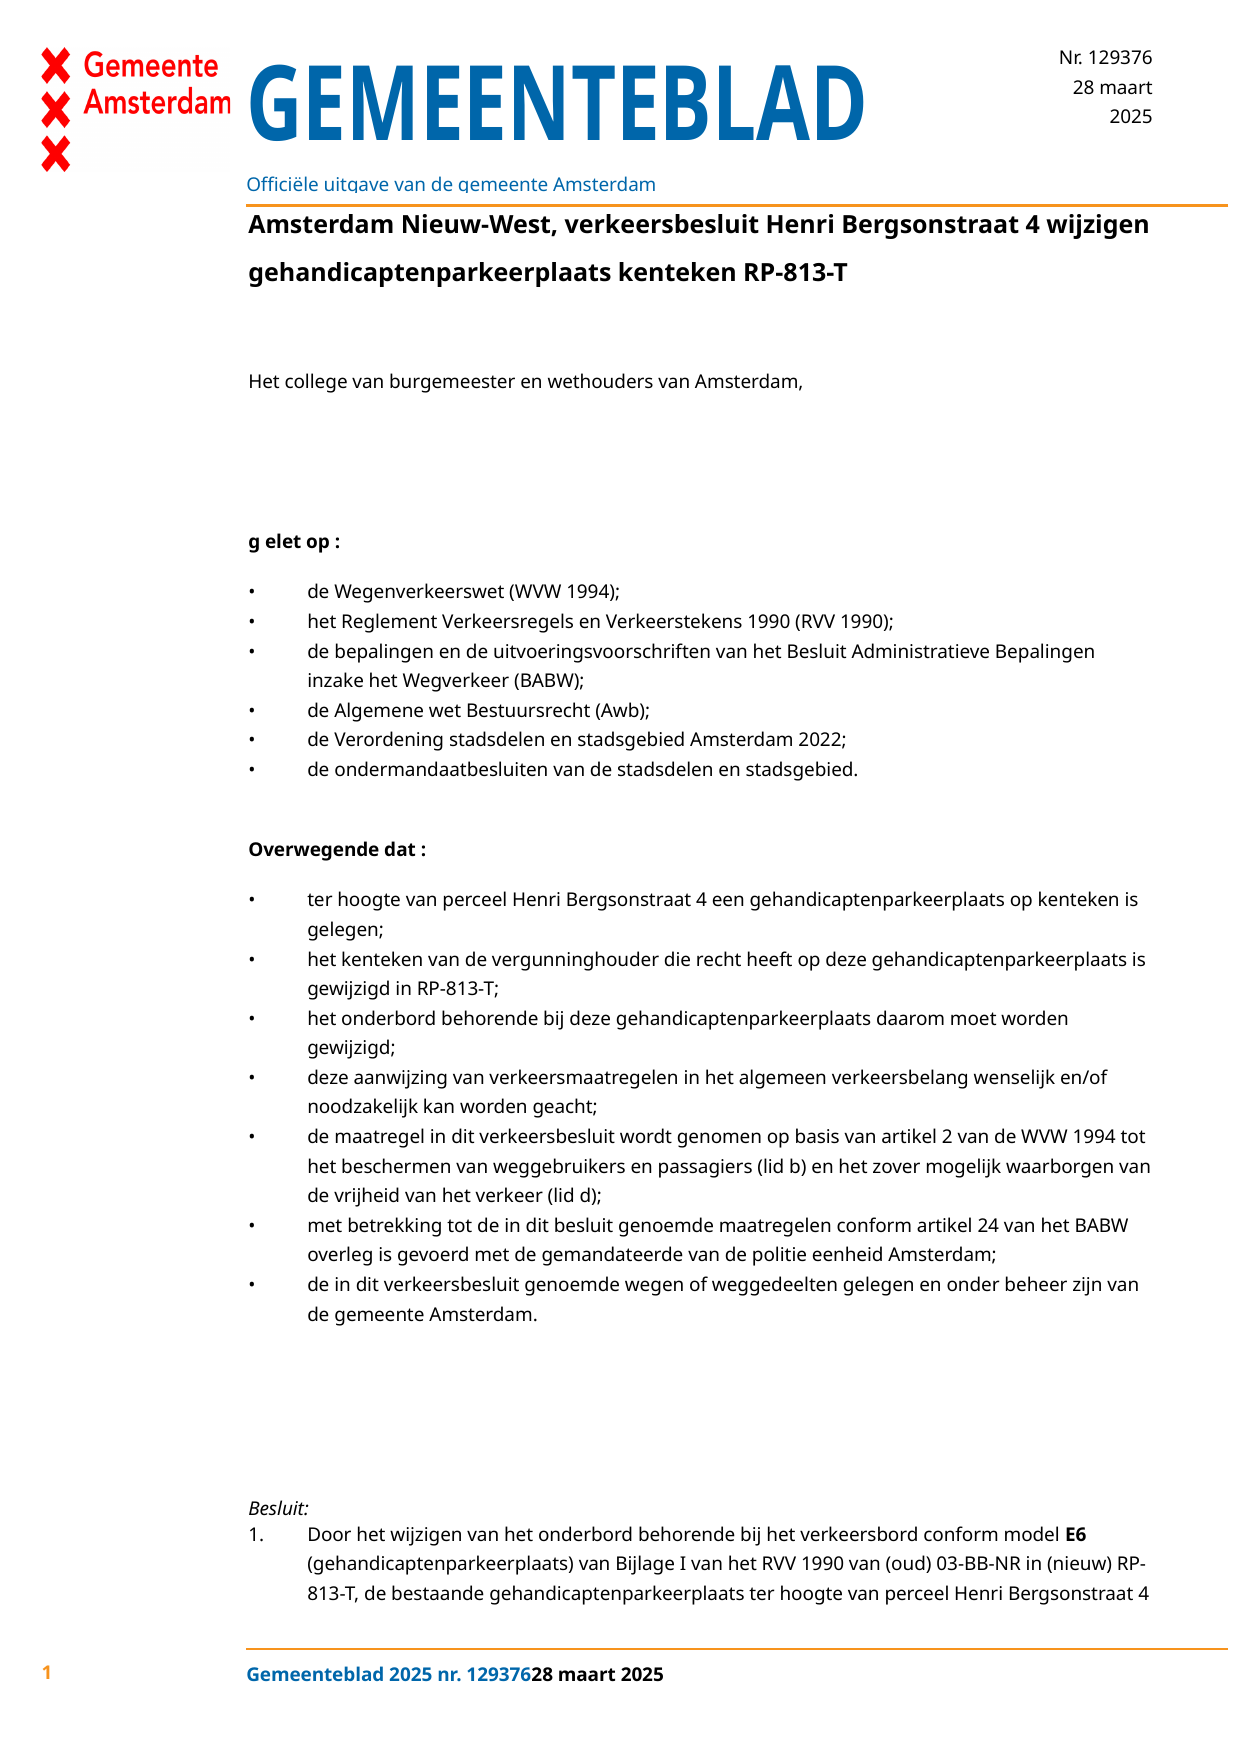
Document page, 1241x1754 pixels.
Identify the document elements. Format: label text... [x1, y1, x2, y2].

text Overwegende dat : [248, 836, 1152, 862]
list de ondermandaatbesluiten van de stadsdelen en stadsgebied. [248, 756, 1152, 782]
list met betrekking tot de in dit besluit genoemde maatregelen conform artikel 24 van het BABW overleg is gevoerd met de gemandateerde van de politie eenheid Amsterdam; [248, 1212, 1152, 1267]
list het kenteken van de vergunninghouder die recht heeft op deze gehandicaptenparkeerplaats is gewijzigd in RP-813-T; [248, 946, 1152, 1001]
text Besluit: [248, 1495, 1152, 1521]
list het onderbord behorende bij deze gehandicaptenparkeerplaats daarom moet worden gewijzigd; [248, 1005, 1152, 1060]
list de bepalingen en de uitvoeringsvoorschriften van het Besluit Administratieve Bepalingen inzake het Wegverkeer (BABW); [248, 638, 1152, 693]
text g elet op : [248, 528, 1152, 554]
list het Reglement Verkeersregels en Verkeerstekens 1990 (RVV 1990); [248, 608, 1152, 634]
list de Algemene wet Bestuursrecht (Awb); [248, 697, 1152, 723]
list Door het wijzigen van het onderbord behorende bij het verkeersbord conform model E6 (gehandicaptenparkeerplaats) van Bijlage I van het RVV 1990 van (oud) 03-BB-NR in (nieuw) RP-813-T, de bestaande gehandicaptenparkeerplaats ter hoogte van perceel Henri Bergsonstraat 4 [248, 1521, 1152, 1606]
text Het college van burgemeester en wethouders van Amsterdam, [248, 368, 1152, 394]
list de Wegenverkeerswet (WVW 1994); [248, 579, 1152, 604]
list de Verordening stadsdelen en stadsgebied Amsterdam 2022; [248, 727, 1152, 752]
list ter hoogte van perceel Henri Bergsonstraat 4 een gehandicaptenparkeerplaats op kenteken is gelegen; [248, 887, 1152, 942]
text Amsterdam Nieuw-West, verkeersbesluit Henri Bergsonstraat 4 wijzigen gehandicaptenparkeerplaats kenteken RP-813-T [248, 207, 1152, 288]
list de in dit verkeersbesluit genoemde wegen of weggedeelten gelegen en onder beheer zijn van de gemeente Amsterdam. [248, 1271, 1152, 1326]
list de maatregel in dit verkeersbesluit wordt genomen op basis van artikel 2 van de WVW 1994 tot het beschermen van weggebruikers en passagiers (lid b) en het zover mogelijk waarborgen van de vrijheid van het verkeer (lid d); [248, 1123, 1152, 1208]
picture [41, 47, 231, 172]
list deze aanwijzing van verkeersmaatregelen in het algemeen verkeersbelang wenselijk en/of noodzakelijk kan worden geacht; [248, 1064, 1152, 1119]
